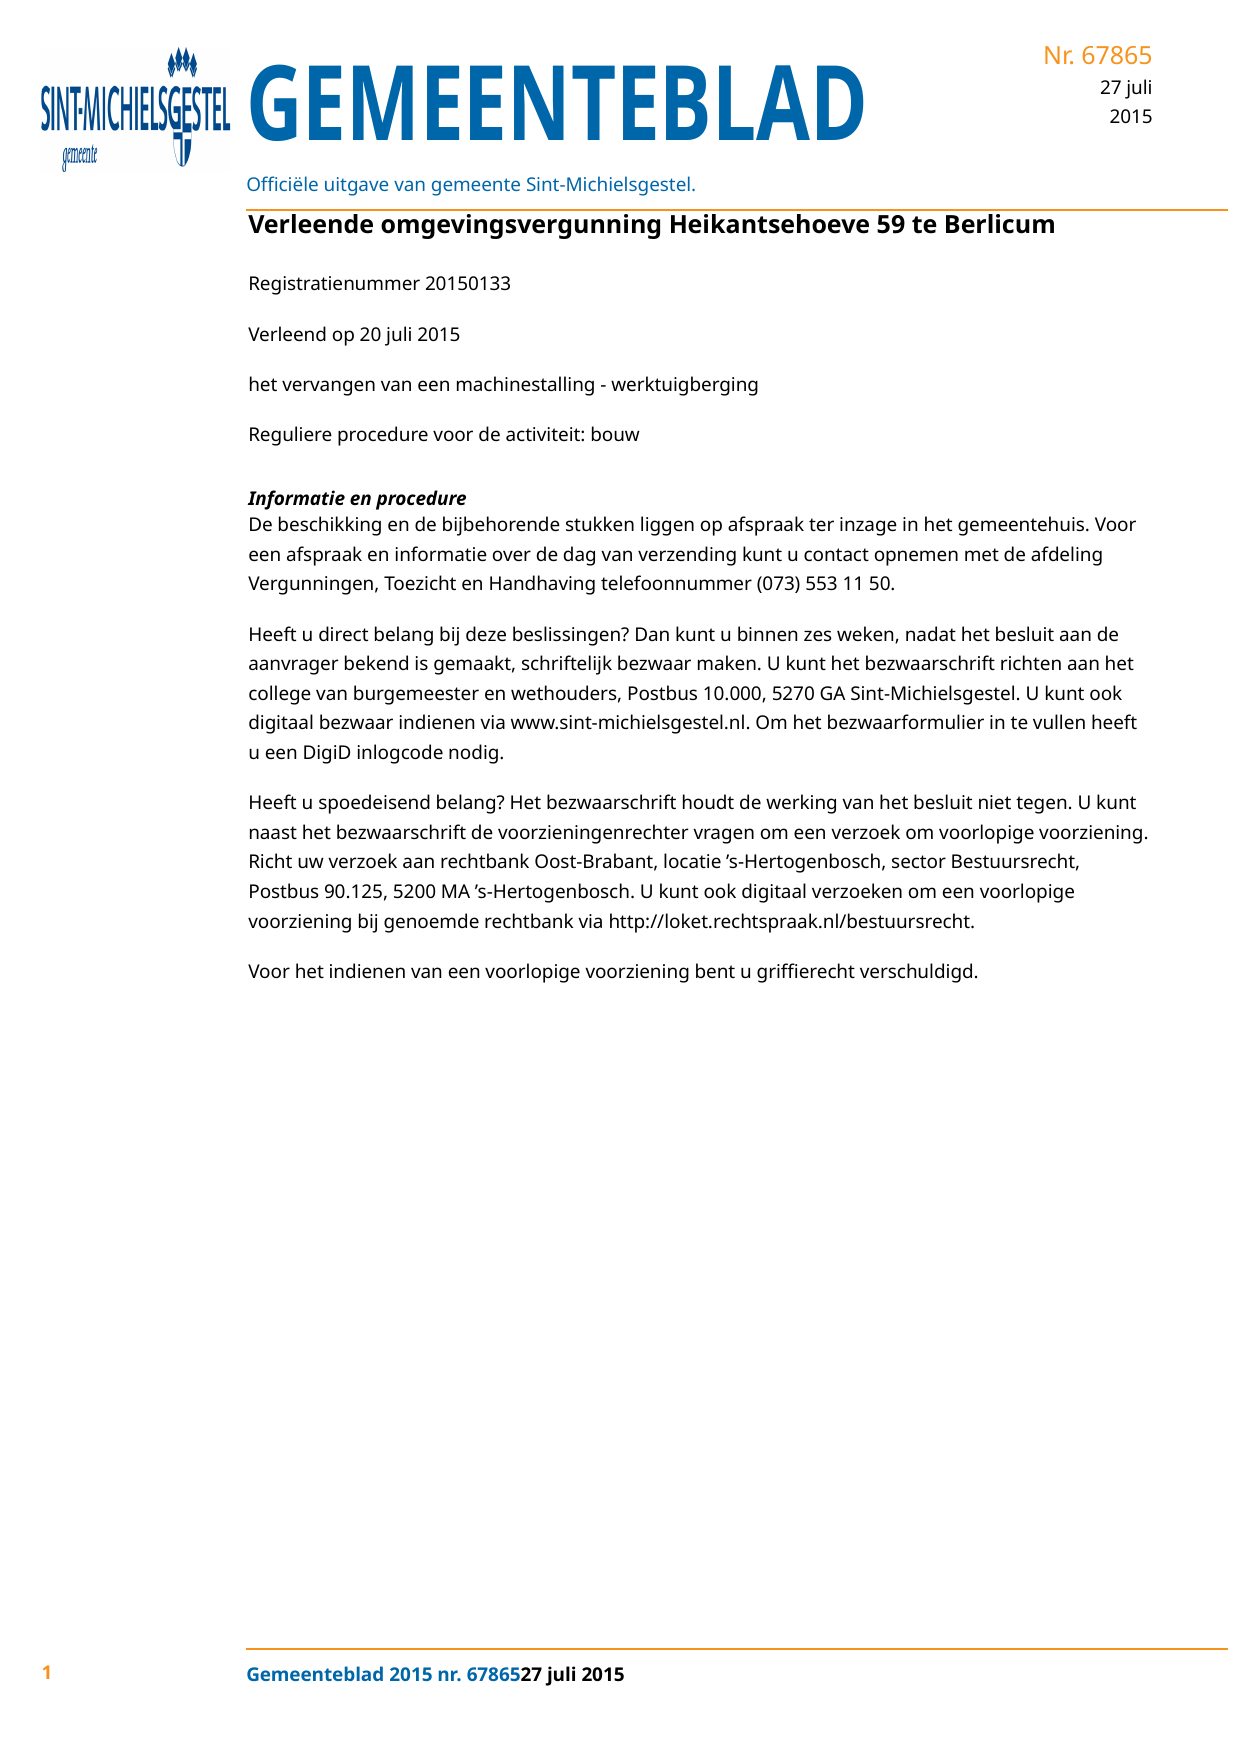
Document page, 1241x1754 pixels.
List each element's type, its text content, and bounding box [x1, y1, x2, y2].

text Informatie en procedure [248, 486, 1152, 511]
text Heeft u direct belang bij deze beslissingen? Dan kunt u binnen zes weken, nadat het besluit aan de aanvrager bekend is gemaakt, schriftelijk bezwaar maken. U kunt het bezwaarschrift richten aan het college van burgemeester en wethouders, Postbus 10.000, 5270 GA Sint-Michielsgestel. U kunt ook digitaal bezwaar indienen via www.sint-michielsgestel.nl. Om het bezwaarformulier in te vullen heeft u een DigiD inlogcode nodig. [248, 621, 1152, 765]
text De beschikking en de bijbehorende stukken liggen op afspraak ter inzage in het gemeentehuis. Voor een afspraak en informatie over de dag van verzending kunt u contact opnemen met de afdeling Vergunningen, Toezicht en Handhaving telefoonnummer (073) 553 11 50. [248, 511, 1152, 596]
text Verleende omgevingsvergunning Heikantsehoeve 59 te Berlicum [248, 211, 1152, 241]
text Registratienummer 20150133 [248, 270, 1152, 296]
text Reguliere procedure voor de activiteit: bouw [248, 422, 1152, 447]
text Verleend op 20 juli 2015 [248, 321, 1152, 346]
text het vervangen van een machinestalling - werktuigberging [248, 371, 1152, 397]
text Voor het indienen van een voorlopige voorziening bent u griffierecht verschuldigd. [248, 958, 1152, 984]
picture [41, 47, 231, 172]
text Heeft u spoedeisend belang? Het bezwaarschrift houdt de werking van het besluit niet tegen. U kunt naast het bezwaarschrift de voorzieningenrechter vragen om een verzoek om voorlopige voorziening. Richt uw verzoek aan rechtbank Oost-Brabant, locatie ’s-Hertogenbosch, sector Bestuursrecht, Postbus 90.125, 5200 MA ’s-Hertogenbosch. U kunt ook digitaal verzoeken om een voorlopige voorziening bij genoemde rechtbank via http://loket.rechtspraak.nl/bestuursrecht. [248, 789, 1152, 934]
